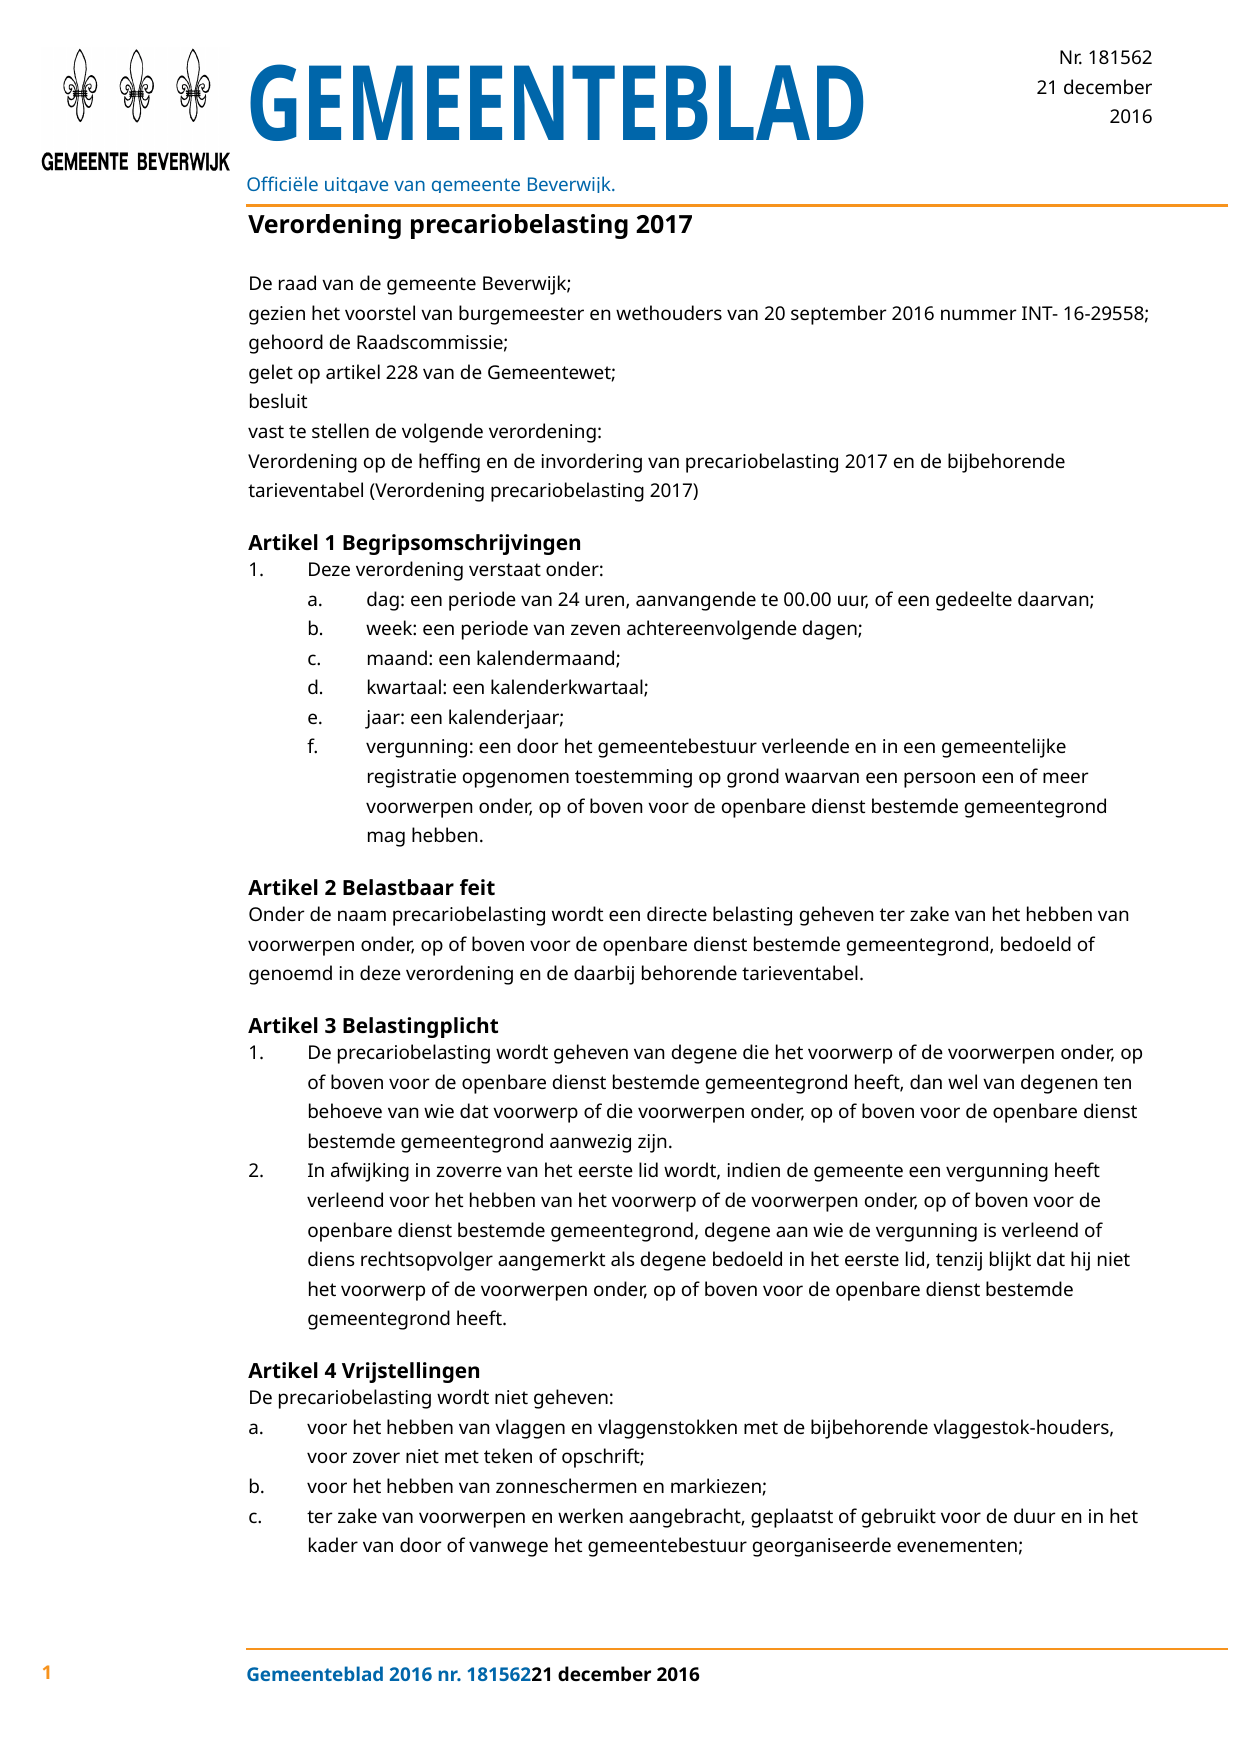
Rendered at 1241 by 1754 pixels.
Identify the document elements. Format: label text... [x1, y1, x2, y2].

text gelet op artikel 228 van de Gemeentewet; [248, 359, 1152, 385]
text De precariobelasting wordt niet geheven: [248, 1384, 1152, 1410]
text Artikel 1 Begripsomschrijvingen [248, 528, 1152, 556]
text besluit [248, 389, 1152, 414]
list voor het hebben van vlaggen en vlaggenstokken met de bijbehorende vlaggestok-houders, voor zover niet met teken of opschrift; [248, 1414, 1152, 1469]
text Onder de naam precariobelasting wordt een directe belasting geheven ter zake van het hebben van voorwerpen onder, op of boven voor de openbare dienst bestemde gemeentegrond, bedoeld of genoemd in deze verordening en de daarbij behorende tarieventabel. [248, 901, 1152, 986]
list week: een periode van zeven achtereenvolgende dagen; [307, 615, 1152, 641]
text Verordening op de heffing en de invordering van precariobelasting 2017 en de bijbehorende tarieventabel (Verordening precariobelasting 2017) [248, 448, 1152, 503]
list maand: een kalendermaand; [307, 645, 1152, 671]
list kwartaal: een kalenderkwartaal; [307, 674, 1152, 700]
text gezien het voorstel van burgemeester en wethouders van 20 september 2016 nummer INT- 16-29558; [248, 300, 1152, 326]
list De precariobelasting wordt geheven van degene die het voorwerp of de voorwerpen onder, op of boven voor de openbare dienst bestemde gemeentegrond heeft, dan wel van degenen ten behoeve van wie dat voorwerp of die voorwerpen onder, op of boven voor de openbare dienst bestemde gemeentegrond aanwezig zijn. [248, 1039, 1152, 1154]
text De raad van de gemeente Beverwijk; [248, 270, 1152, 296]
list voor het hebben van zonneschermen en markiezen; [248, 1473, 1152, 1499]
list vergunning: een door het gemeentebestuur verleende en in een gemeentelijke registratie opgenomen toestemming op grond waarvan een persoon een of meer voorwerpen onder, op of boven voor de openbare dienst bestemde gemeentegrond mag hebben. [307, 734, 1152, 848]
list jaar: een kalenderjaar; [307, 704, 1152, 730]
text Artikel 4 Vrijstellingen [248, 1356, 1152, 1384]
text gehoord de Raadscommissie; [248, 329, 1152, 355]
text vast te stellen de volgende verordening: [248, 418, 1152, 444]
list In afwijking in zoverre van het eerste lid wordt, indien de gemeente een vergunning heeft verleend voor het hebben van het voorwerp of de voorwerpen onder, op of boven voor de openbare dienst bestemde gemeentegrond, degene aan wie de vergunning is verleend of diens rechtsopvolger aangemerkt als degene bedoeld in het eerste lid, tenzij blijkt dat hij niet het voorwerp of de voorwerpen onder, op of boven voor de openbare dienst bestemde gemeentegrond heeft. [248, 1158, 1152, 1331]
picture [41, 47, 231, 172]
list ter zake van voorwerpen en werken aangebracht, geplaatst of gebruikt voor de duur en in het kader van door of vanwege het gemeentebestuur georganiseerde evenementen; [248, 1503, 1152, 1558]
list dag: een periode van 24 uren, aanvangende te 00.00 uur, of een gedeelte daarvan; [307, 586, 1152, 612]
list Deze verordening verstaat onder: [248, 556, 1152, 582]
text Artikel 2 Belastbaar feit [248, 873, 1152, 901]
text Verordening precariobelasting 2017 [248, 207, 1152, 241]
text Artikel 3 Belastingplicht [248, 1011, 1152, 1039]
